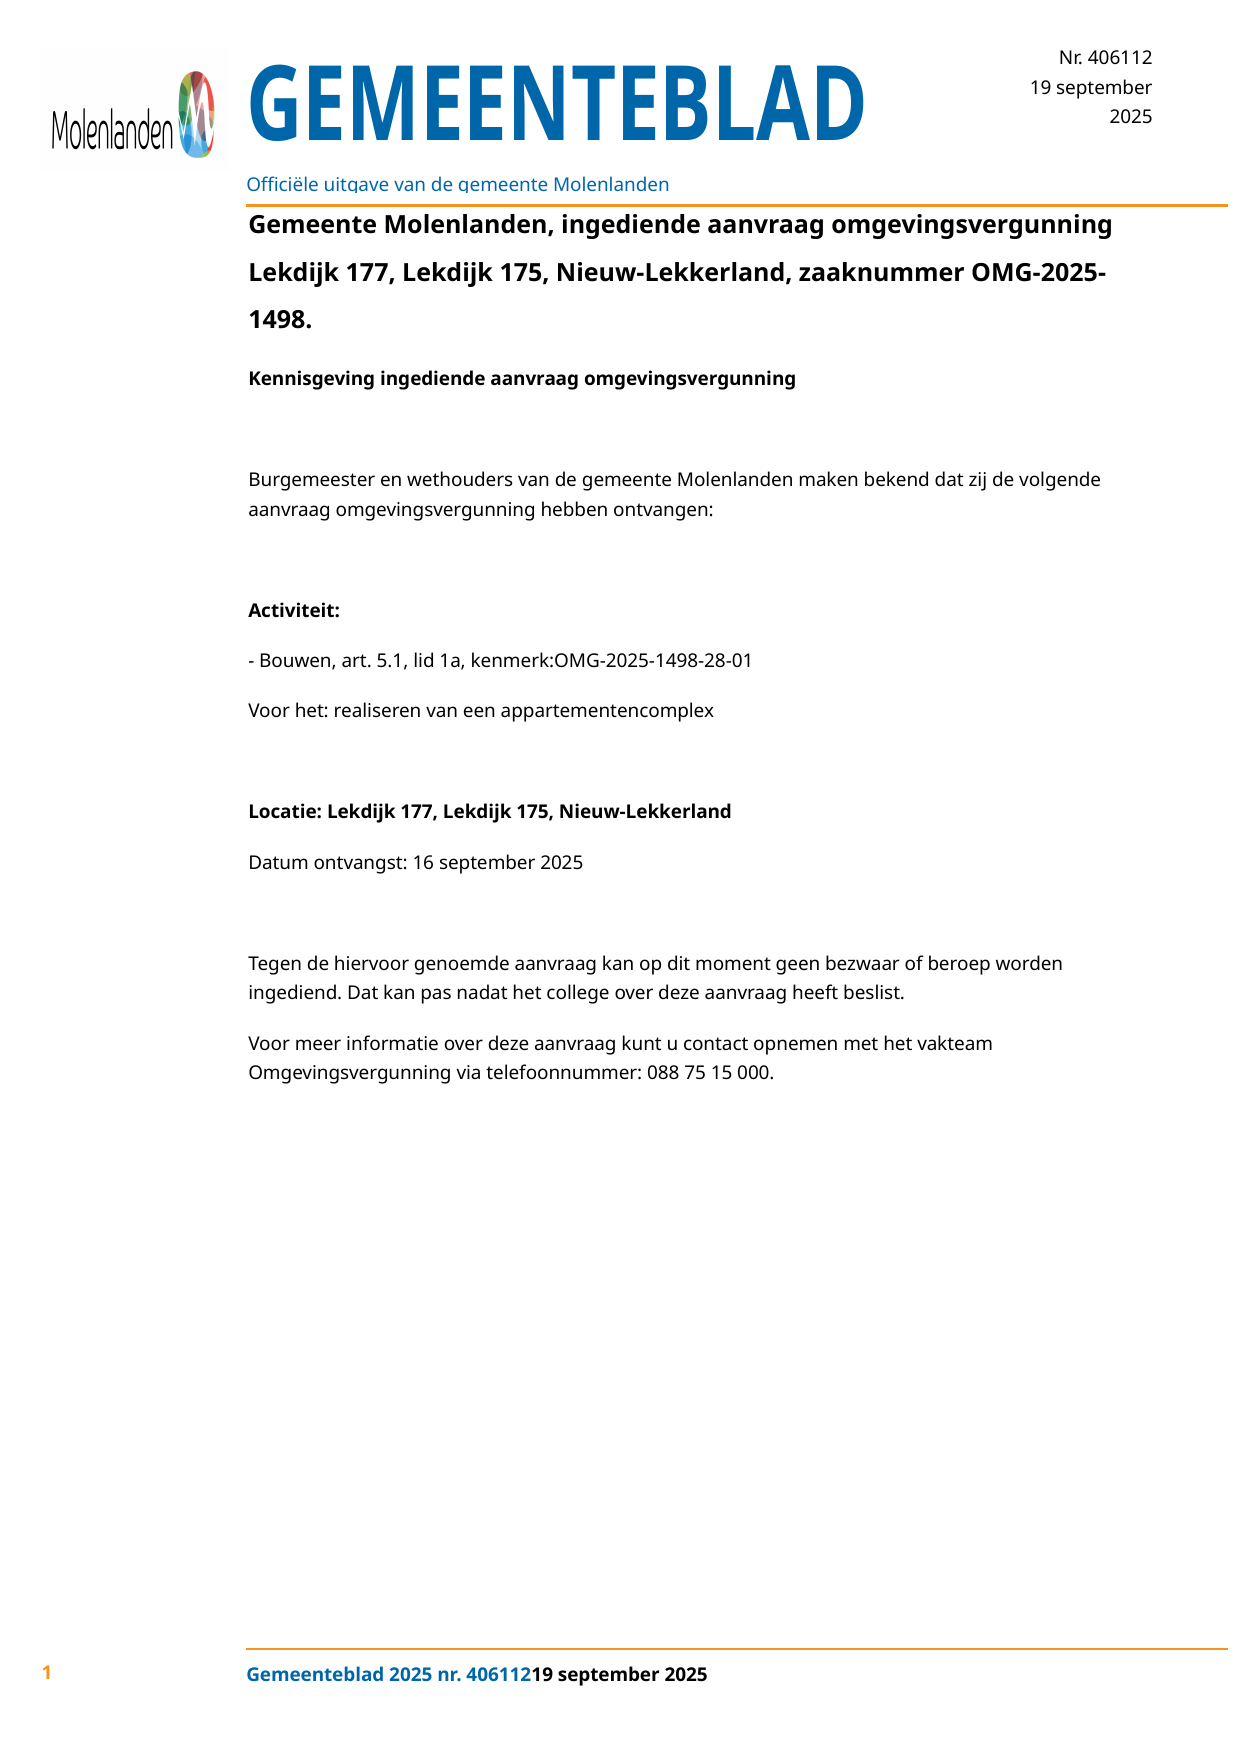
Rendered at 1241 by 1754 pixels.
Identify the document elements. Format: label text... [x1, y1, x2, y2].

text Locatie: Lekdijk 177, Lekdijk 175, Nieuw-Lekkerland [248, 798, 1152, 824]
text Burgemeester en wethouders van de gemeente Molenlanden maken bekend dat zij de volgende aanvraag omgevingsvergunning hebben ontvangen: [248, 466, 1152, 522]
text Kennisgeving ingediende aanvraag omgevingsvergunning [248, 366, 1152, 391]
text Voor het: realiseren van een appartementencomplex [248, 698, 1152, 723]
text Tegen de hiervoor genoemde aanvraag kan op dit moment geen bezwaar of beroep worden ingediend. Dat kan pas nadat het college over deze aanvraag heeft beslist. [248, 950, 1152, 1005]
text Gemeente Molenlanden, ingediende aanvraag omgevingsvergunning Lekdijk 177, Lekdijk 175, Nieuw-Lekkerland, zaaknummer OMG-2025-1498. [248, 207, 1152, 336]
text Voor meer informatie over deze aanvraag kunt u contact opnemen met het vakteam Omgevingsvergunning via telefoonnummer: 088 75 15 000. [248, 1030, 1152, 1085]
picture [41, 47, 231, 172]
text Activiteit: [248, 597, 1152, 622]
text - Bouwen, art. 5.1, lid 1a, kenmerk:OMG-2025-1498-28-01 [248, 647, 1152, 673]
text Datum ontvangst: 16 september 2025 [248, 849, 1152, 874]
